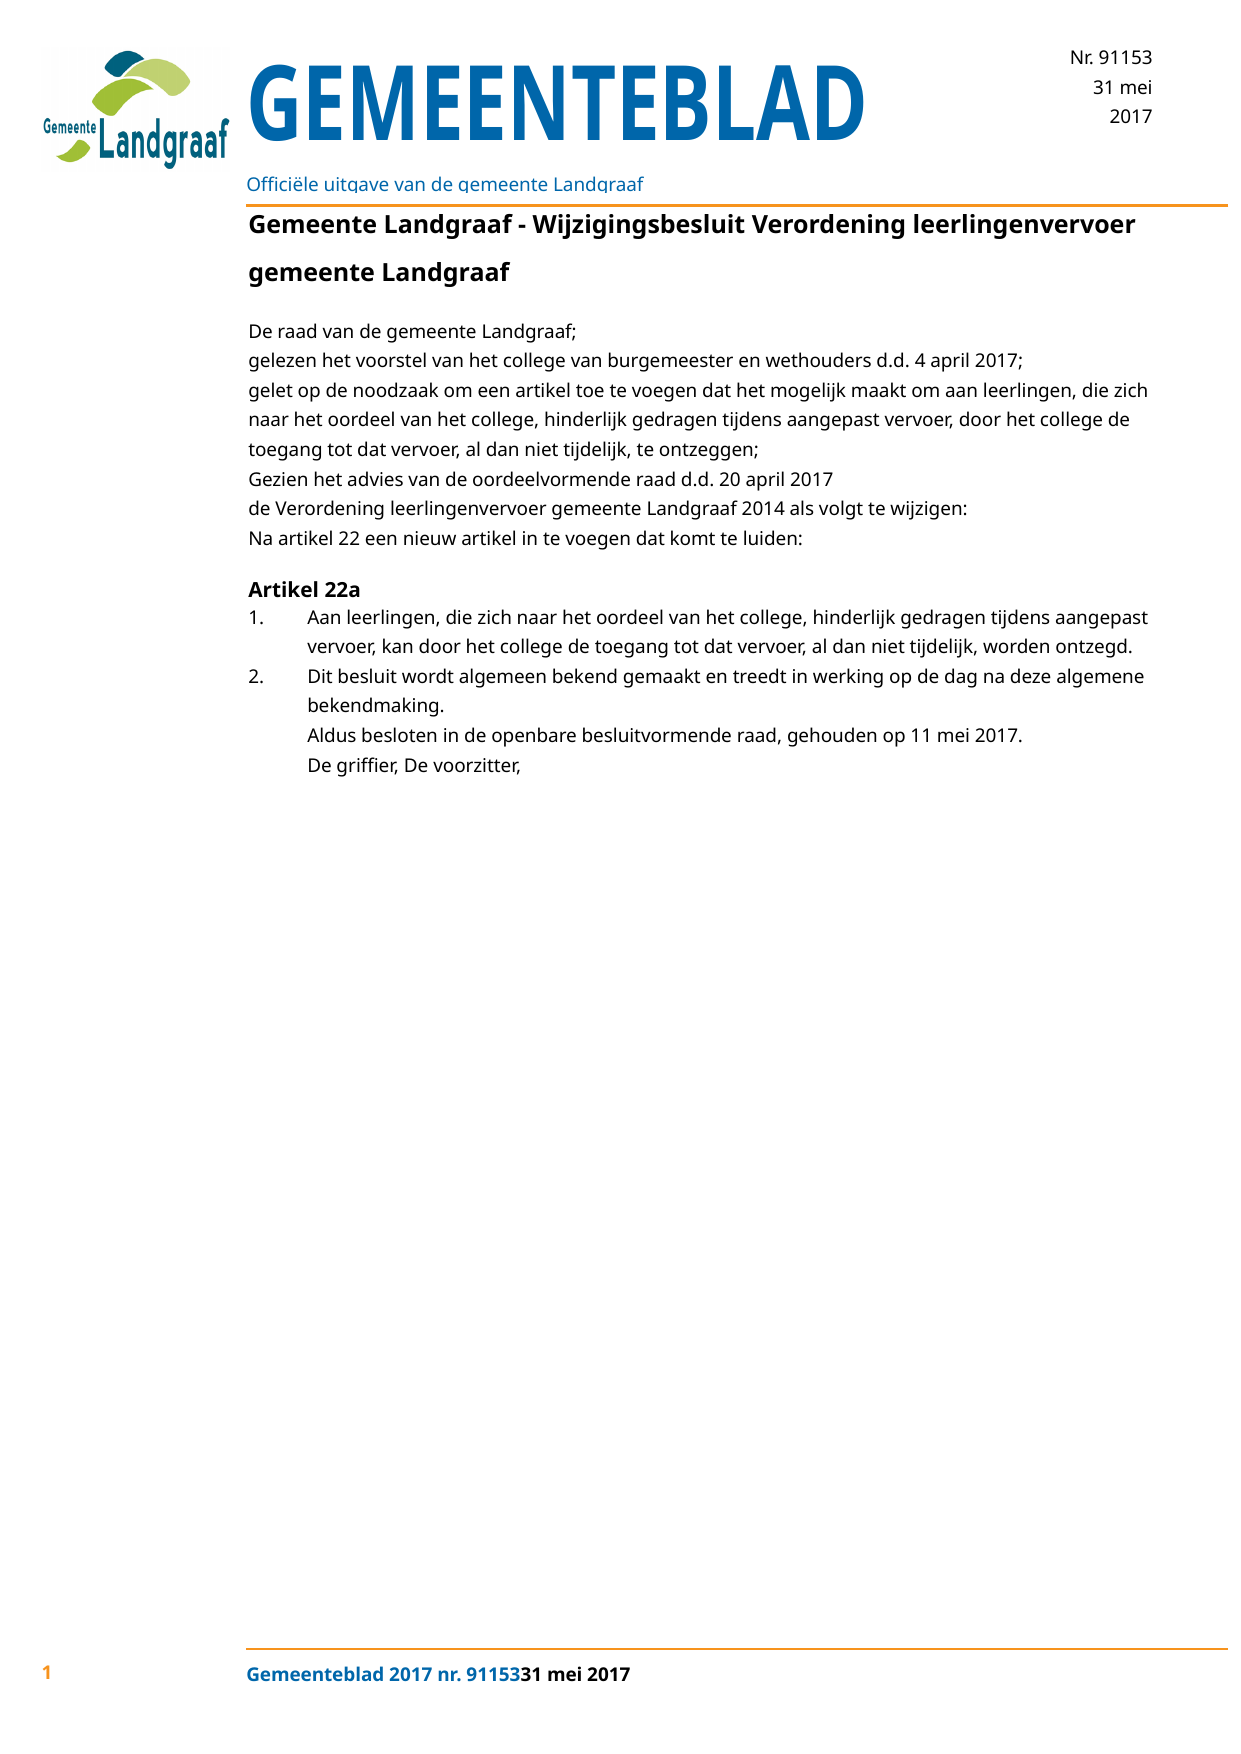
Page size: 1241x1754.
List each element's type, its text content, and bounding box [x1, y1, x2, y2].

text gelezen het voorstel van het college van burgemeester en wethouders d.d. 4 april 2017; [248, 347, 1152, 373]
list Aan leerlingen, die zich naar het oordeel van het college, hinderlijk gedragen tijdens aangepast vervoer, kan door het college de toegang tot dat vervoer, al dan niet tijdelijk, worden ontzegd. [248, 604, 1152, 659]
text Gezien het advies van de oordeelvormende raad d.d. 20 april 2017 [248, 466, 1152, 492]
text Na artikel 22 een nieuw artikel in te voegen dat komt te luiden: [248, 525, 1152, 551]
text de Verordening leerlingenvervoer gemeente Landgraaf 2014 als volgt te wijzigen: [248, 495, 1152, 521]
text gelet op de noodzaak om een artikel toe te voegen dat het mogelijk maakt om aan leerlingen, die zich naar het oordeel van het college, hinderlijk gedragen tijdens aangepast vervoer, door het college de toegang tot dat vervoer, al dan niet tijdelijk, te ontzeggen; [248, 377, 1152, 462]
text Gemeente Landgraaf - Wijzigingsbesluit Verordening leerlingenvervoer gemeente Landgraaf [248, 207, 1152, 288]
list Dit besluit wordt algemeen bekend gemaakt en treedt in werking op de dag na deze algemene bekendmaking. [248, 663, 1152, 718]
list De griffier, De voorzitter, [248, 752, 1152, 777]
text De raad van de gemeente Landgraaf; [248, 318, 1152, 344]
picture [41, 47, 231, 172]
text Artikel 22a [248, 575, 1152, 604]
list Aldus besloten in de openbare besluitvormende raad, gehouden op 11 mei 2017. [248, 722, 1152, 748]
